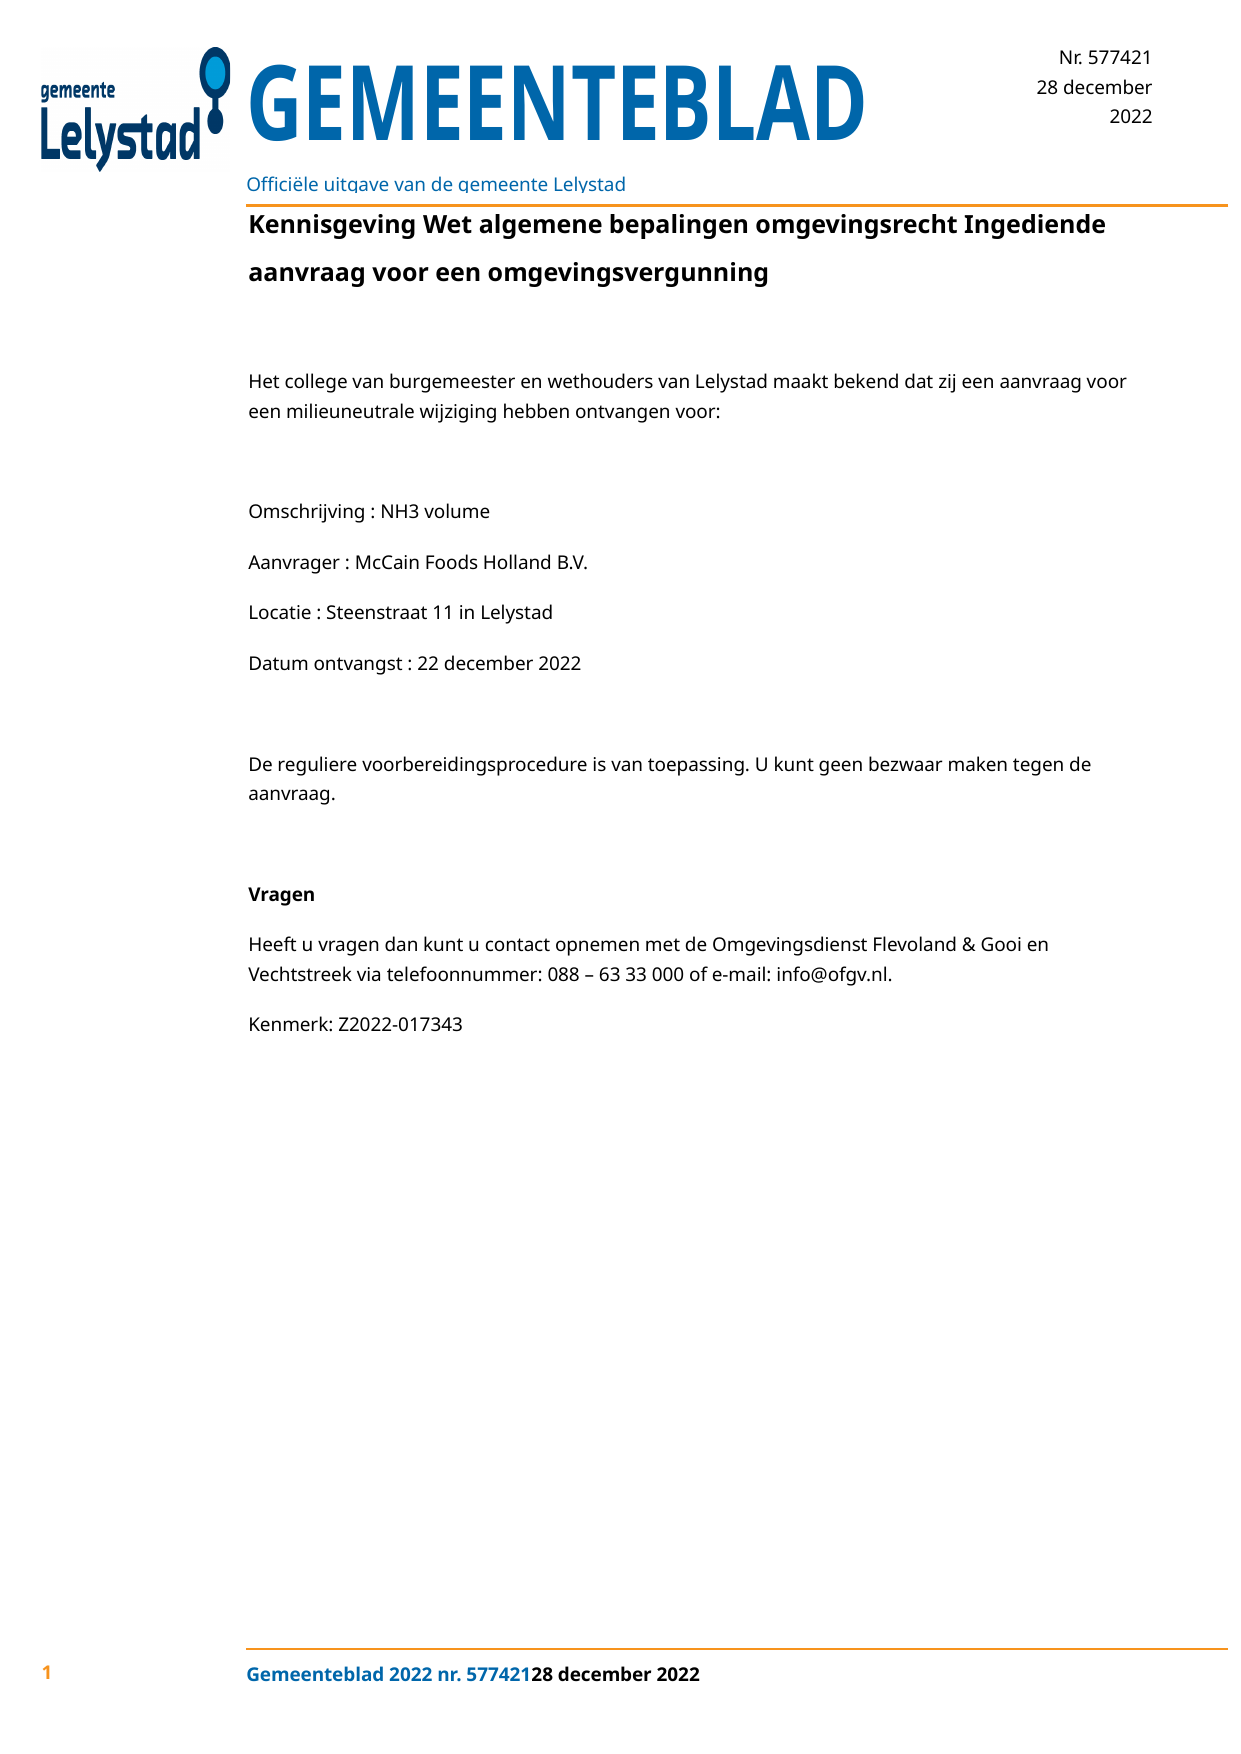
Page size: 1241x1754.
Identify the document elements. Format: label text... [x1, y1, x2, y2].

text Locatie : Steenstraat 11 in Lelystad [248, 599, 1152, 625]
text Datum ontvangst : 22 december 2022 [248, 650, 1152, 676]
text Heeft u vragen dan kunt u contact opnemen met de Omgevingsdienst Flevoland & Gooi en Vechtstreek via telefoonnummer: 088 – 63 33 000 of e-mail: info@ofgv.nl. [248, 932, 1152, 987]
text Vragen [248, 881, 1152, 907]
picture [41, 47, 231, 172]
text Omschrijving : NH3 volume [248, 499, 1152, 524]
text Aanvrager : McCain Foods Holland B.V. [248, 549, 1152, 575]
text Het college van burgemeester en wethouders van Lelystad maakt bekend dat zij een aanvraag voor een milieuneutrale wijziging hebben ontvangen voor: [248, 368, 1152, 424]
text Kennisgeving Wet algemene bepalingen omgevingsrecht Ingediende aanvraag voor een omgevingsvergunning [248, 207, 1152, 288]
text De reguliere voorbereidingsprocedure is van toepassing. U kunt geen bezwaar maken tegen de aanvraag. [248, 751, 1152, 806]
text Kenmerk: Z2022-017343 [248, 1012, 1152, 1037]
